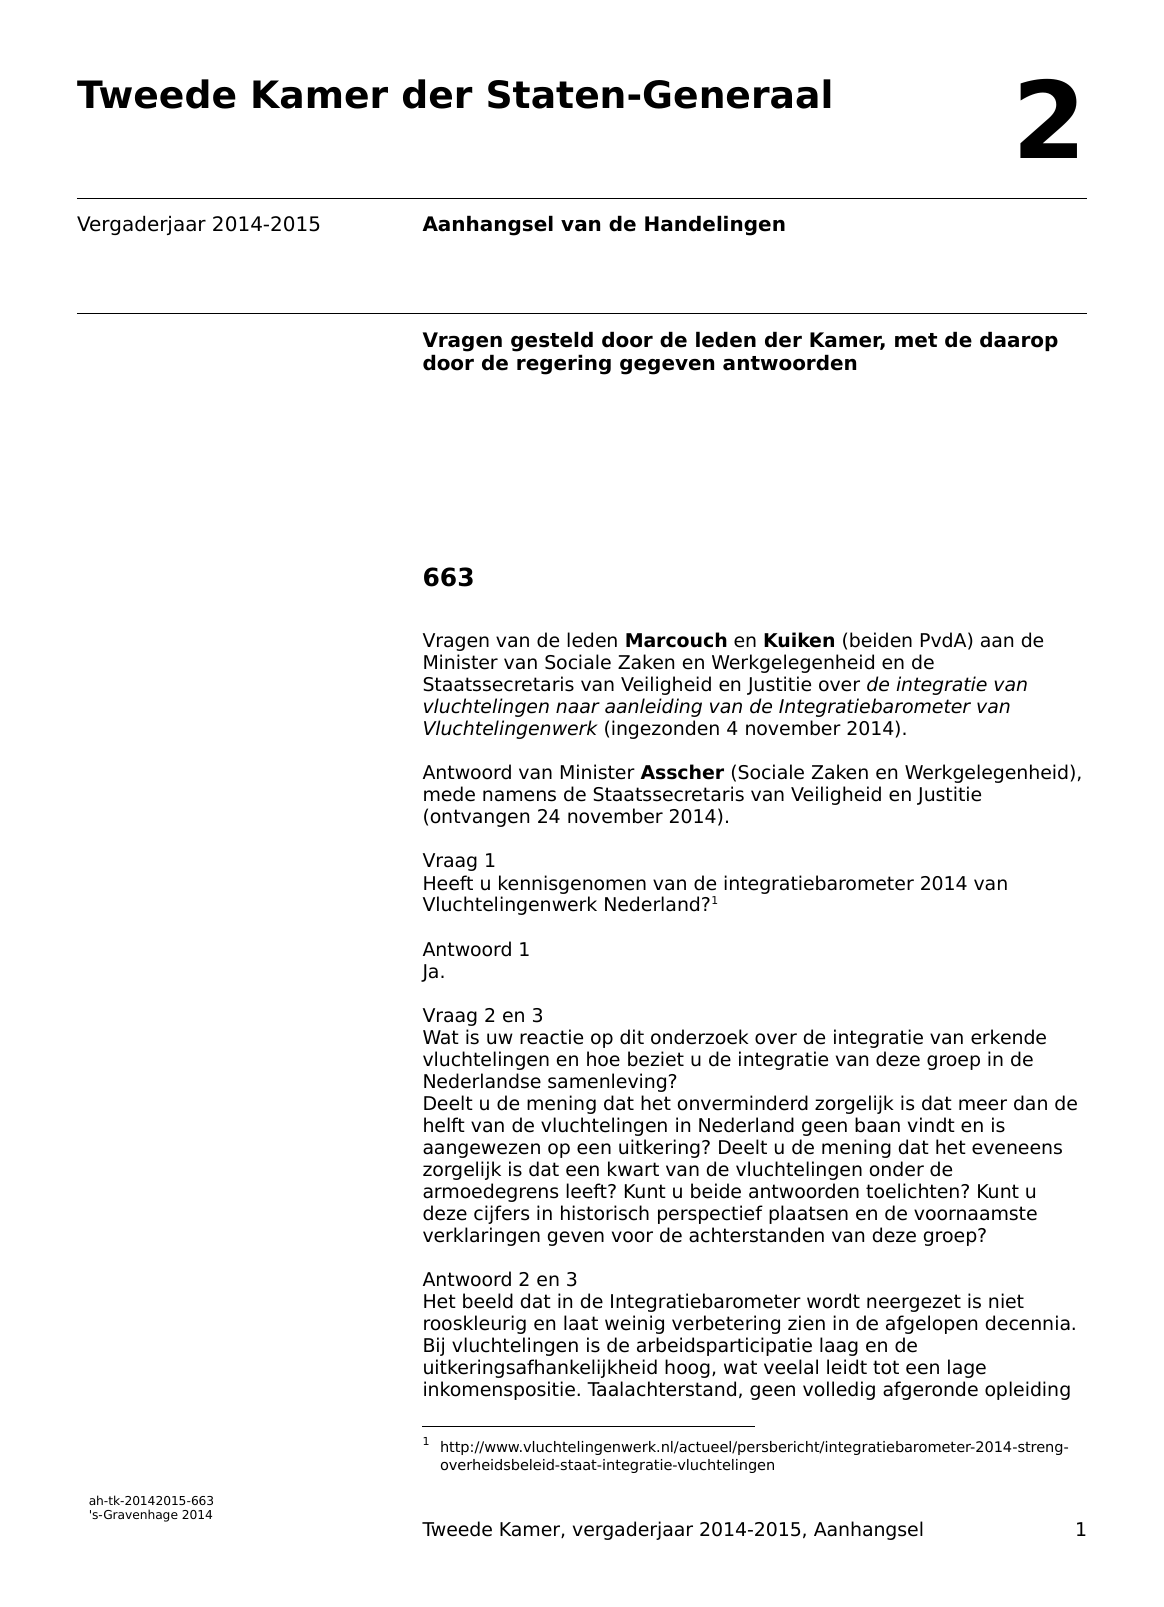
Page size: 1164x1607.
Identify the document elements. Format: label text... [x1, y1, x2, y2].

table_header Tweede Kamer der Staten-Generaal [77, 59, 886, 198]
table_cell Vergaderjaar 2014-2015 [77, 199, 422, 313]
text Heeft u kennisgenomen van de integratiebarometer 2014 van Vluchtelingenwerk Nederland? [422, 872, 1087, 916]
text Antwoord van Minister Asscher (Sociale Zaken en Werkgelegenheid), mede namens de Staatssecretaris van Veiligheid en Justitie (ontvangen 24 november 2014). [422, 762, 1087, 828]
text ah-tk-20142015-663 [88, 1494, 323, 1508]
table_cell [77, 314, 422, 375]
text Wat is uw reactie op dit onderzoek over de integratie van erkende vluchtelingen en hoe beziet u de integratie van deze groep in de Nederlandse samenleving? [422, 1027, 1087, 1093]
text 663 [422, 563, 1087, 592]
text Vragen van de leden Marcouch en Kuiken (beiden PvdA) aan de Minister van Sociale Zaken en Werkgelegenheid en de Staatssecretaris van Veiligheid en Justitie over de integratie van vluchtelingen naar aanleiding van de Integratiebarometer van Vluchtelingenwerk (ingezonden 4 november 2014). [422, 630, 1087, 740]
text http://www.vluchtelingenwerk.nl/actueel/persbericht/integratiebarometer-2014-streng-overheidsbeleid-staat-integratie-vluchtelingen [422, 1435, 1087, 1474]
table_cell Vragen gesteld door de leden der Kamer, met de daarop door de regering gegeven antwoorden [422, 314, 1087, 375]
text Antwoord 1 [422, 938, 1087, 961]
text Ja. [422, 961, 1087, 982]
text Antwoord 2 en 3 [422, 1269, 1087, 1291]
table_header 2 [886, 59, 1087, 198]
text Vraag 2 en 3 [422, 1005, 1087, 1027]
text Deelt u de mening dat het onverminderd zorgelijk is dat meer dan de helft van de vluchtelingen in Nederland geen baan vindt en is aangewezen op een uitkering? Deelt u de mening dat het eveneens zorgelijk is dat een kwart van de vluchtelingen onder de armoedegrens leeft? Kunt u beide antwoorden toelichten? Kunt u deze cijfers in historisch perspectief plaatsen en de voornaamste verklaringen geven voor de achterstanden van deze groep? [422, 1093, 1087, 1246]
text Het beeld dat in de Integratiebarometer wordt neergezet is niet rooskleurig en laat weinig verbetering zien in de afgelopen decennia. Bij vluchtelingen is de arbeidsparticipatie laag en de uitkeringsafhankelijkheid hoog, wat veelal leidt tot een lage inkomenspositie. Taalachterstand, geen volledig afgeronde opleiding [422, 1291, 1087, 1401]
text Vraag 1 [422, 850, 1087, 872]
text 's-Gravenhage 2014 [88, 1508, 323, 1522]
table_cell Aanhangsel van de Handelingen [422, 199, 1087, 313]
